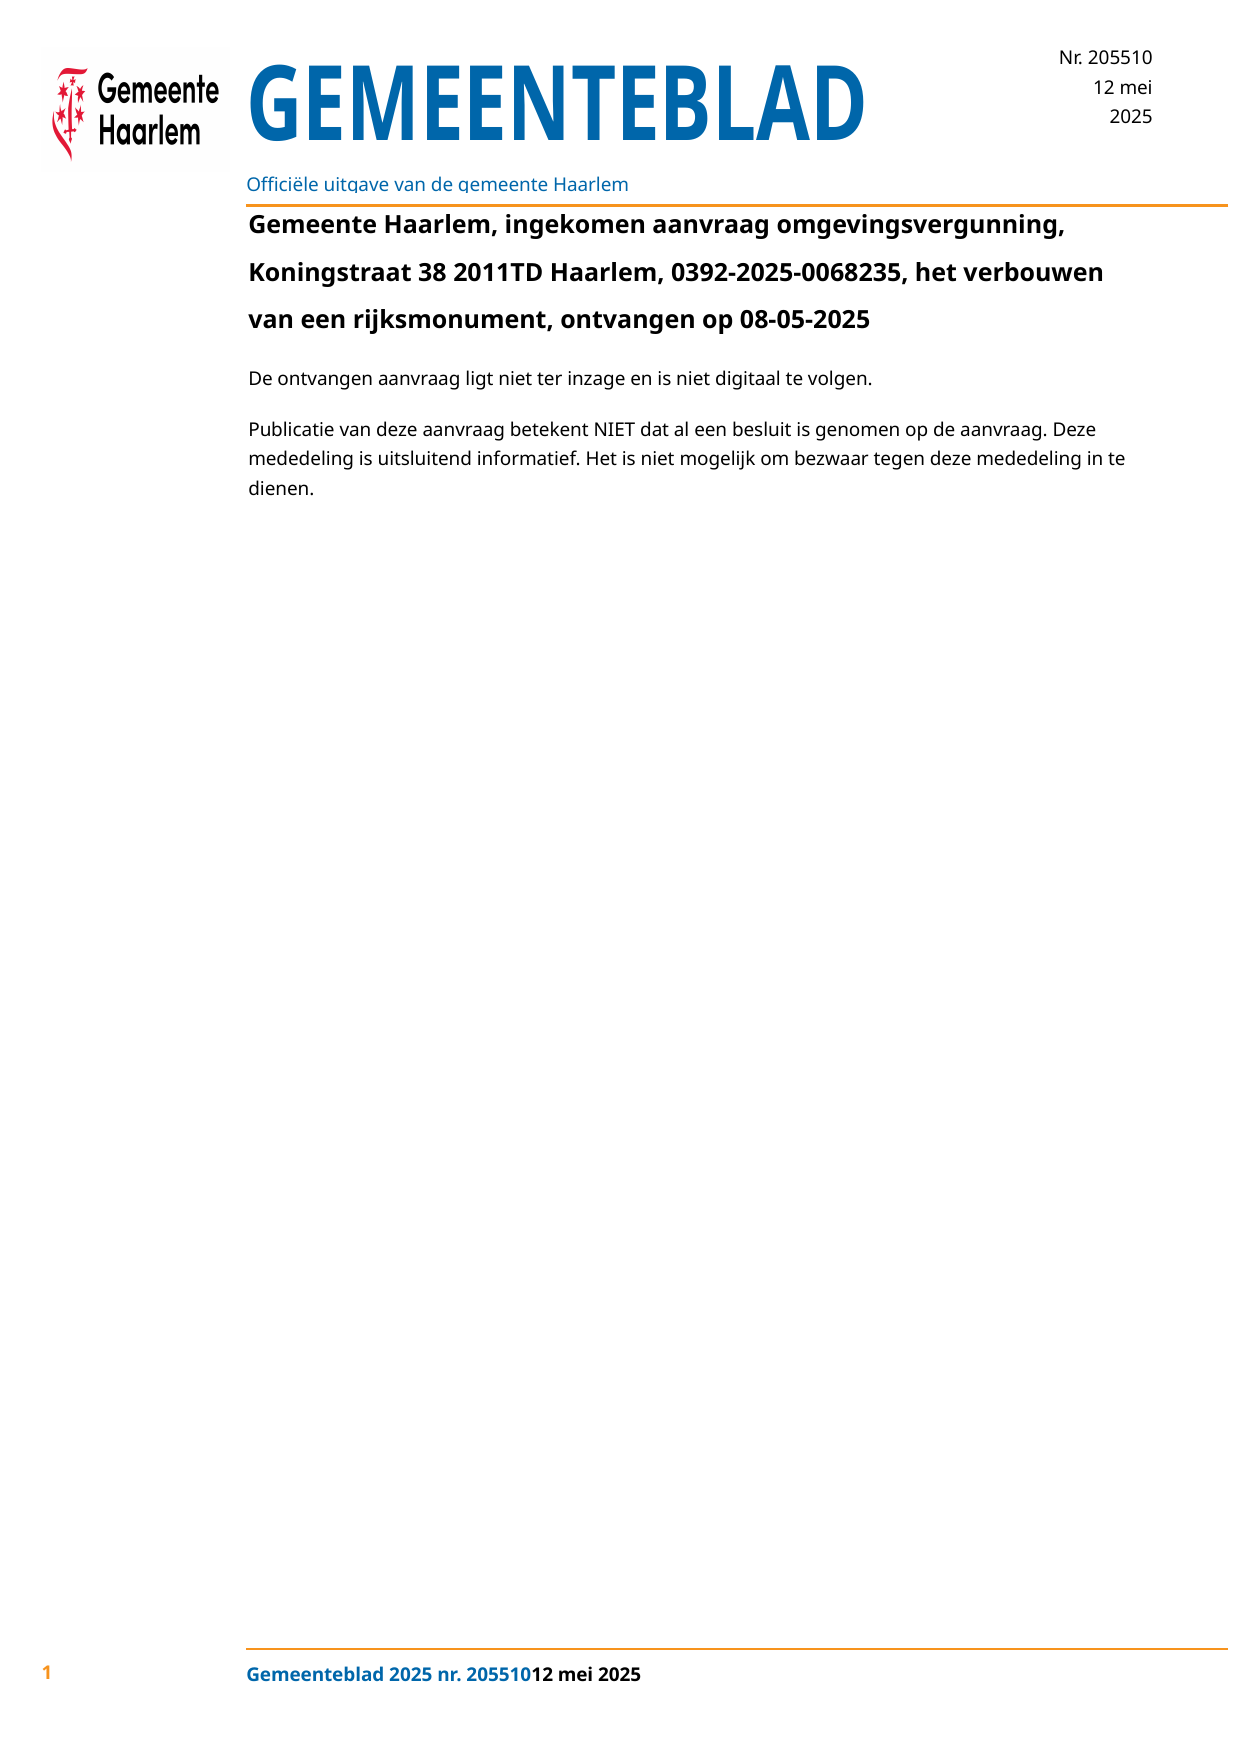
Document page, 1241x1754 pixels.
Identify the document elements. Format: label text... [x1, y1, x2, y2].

text De ontvangen aanvraag ligt niet ter inzage en is niet digitaal te volgen. [248, 366, 1152, 391]
picture [41, 47, 231, 172]
text Gemeente Haarlem, ingekomen aanvraag omgevingsvergunning, Koningstraat 38 2011TD Haarlem, 0392-2025-0068235, het verbouwen van een rijksmonument, ontvangen op 08-05-2025 [248, 207, 1152, 336]
text Publicatie van deze aanvraag betekent NIET dat al een besluit is genomen op de aanvraag. Deze mededeling is uitsluitend informatief. Het is niet mogelijk om bezwaar tegen deze mededeling in te dienen. [248, 416, 1152, 501]
